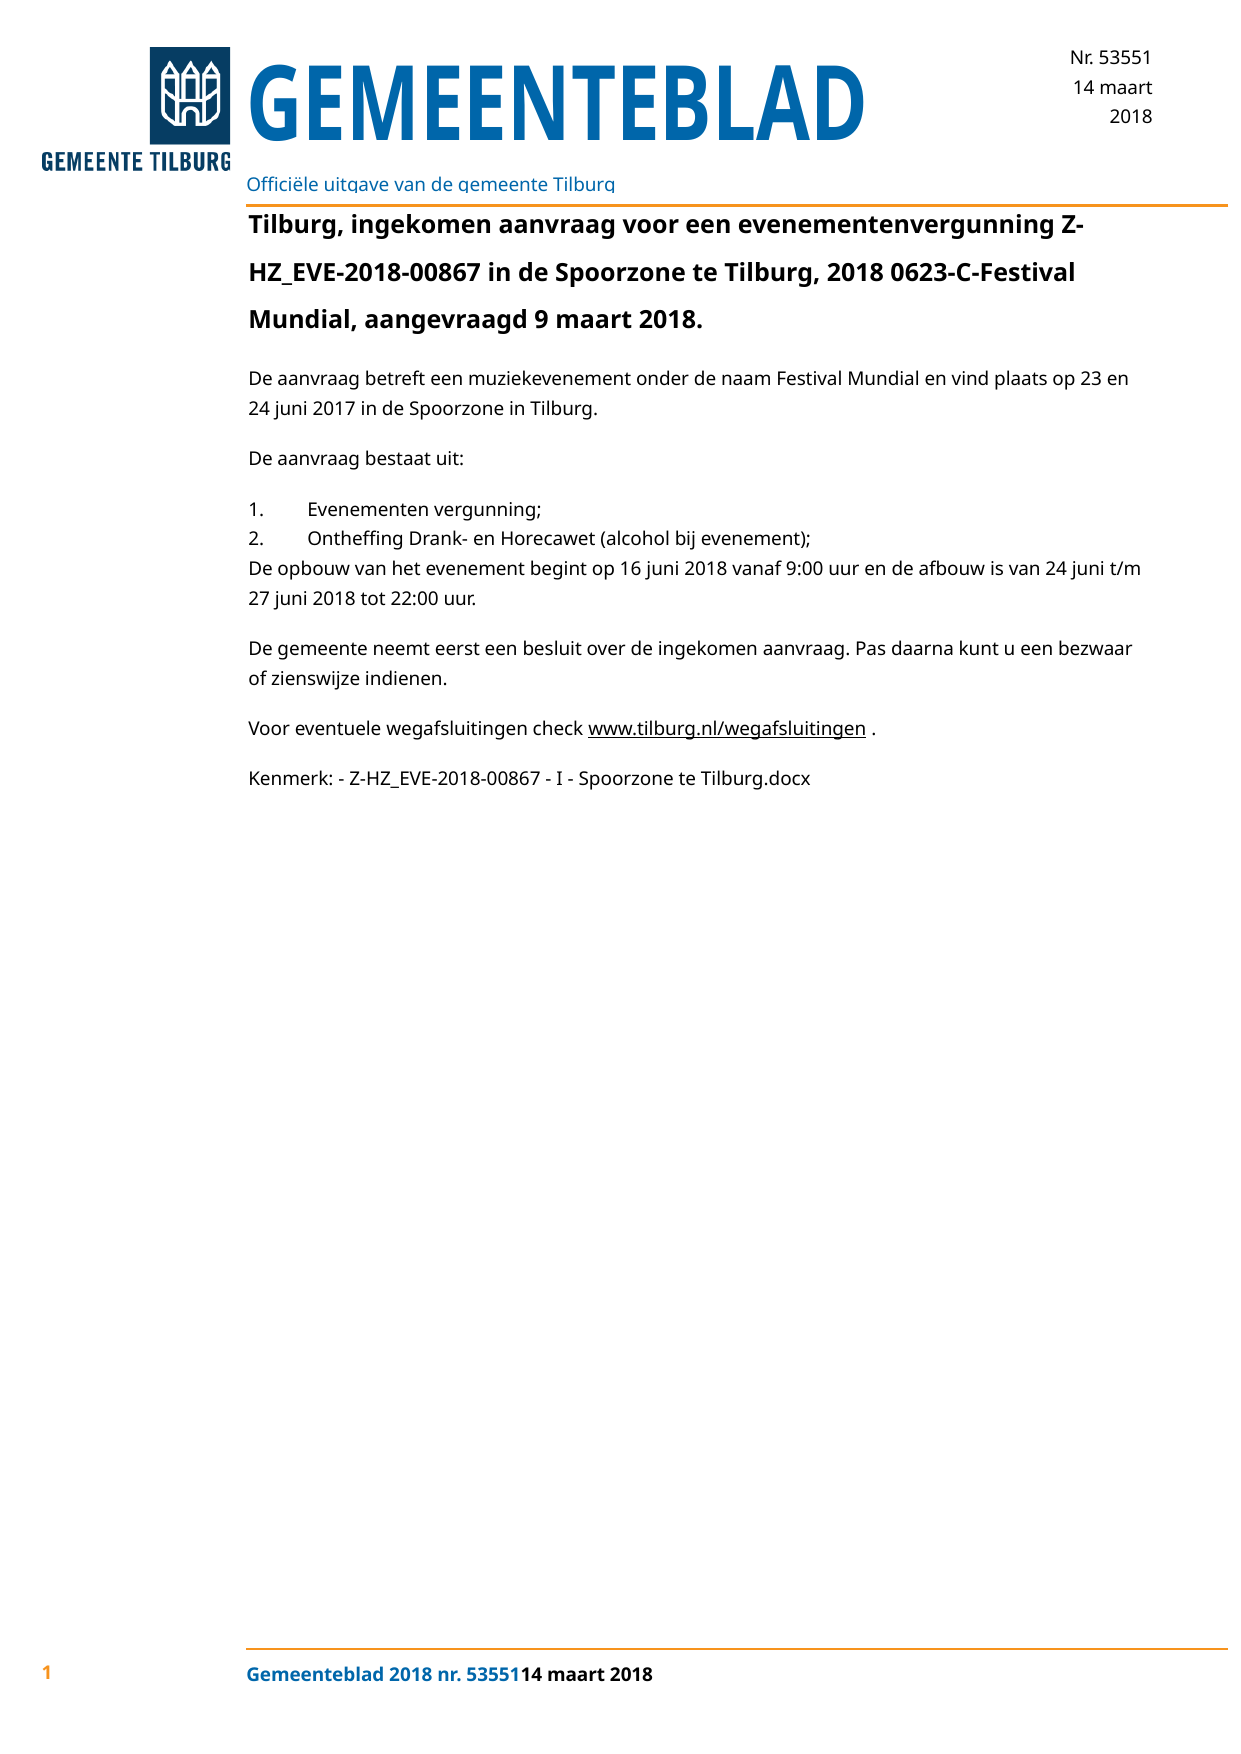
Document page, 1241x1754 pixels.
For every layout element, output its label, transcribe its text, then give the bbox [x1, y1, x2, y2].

text De gemeente neemt eerst een besluit over de ingekomen aanvraag. Pas daarna kunt u een bezwaar of zienswijze indienen. [248, 635, 1152, 690]
list Ontheffing Drank- en Horecawet (alcohol bij evenement); [248, 526, 1152, 551]
text Kenmerk: - Z-HZ_EVE-2018-00867 - I - Spoorzone te Tilburg.docx [248, 766, 1152, 791]
text De aanvraag bestaat uit: [248, 446, 1152, 471]
list Evenementen vergunning; [248, 496, 1152, 522]
picture [41, 47, 231, 172]
text Voor eventuele wegafsluitingen check www.tilburg.nl/wegafsluitingen . [248, 715, 1152, 741]
text Tilburg, ingekomen aanvraag voor een evenementenvergunning Z-HZ_EVE-2018-00867 in de Spoorzone te Tilburg, 2018 0623-C-Festival Mundial, aangevraagd 9 maart 2018. [248, 207, 1152, 336]
text De opbouw van het evenement begint op 16 juni 2018 vanaf 9:00 uur en de afbouw is van 24 juni t/m 27 juni 2018 tot 22:00 uur. [248, 555, 1152, 610]
text De aanvraag betreft een muziekevenement onder de naam Festival Mundial en vind plaats op 23 en 24 juni 2017 in de Spoorzone in Tilburg. [248, 366, 1152, 421]
